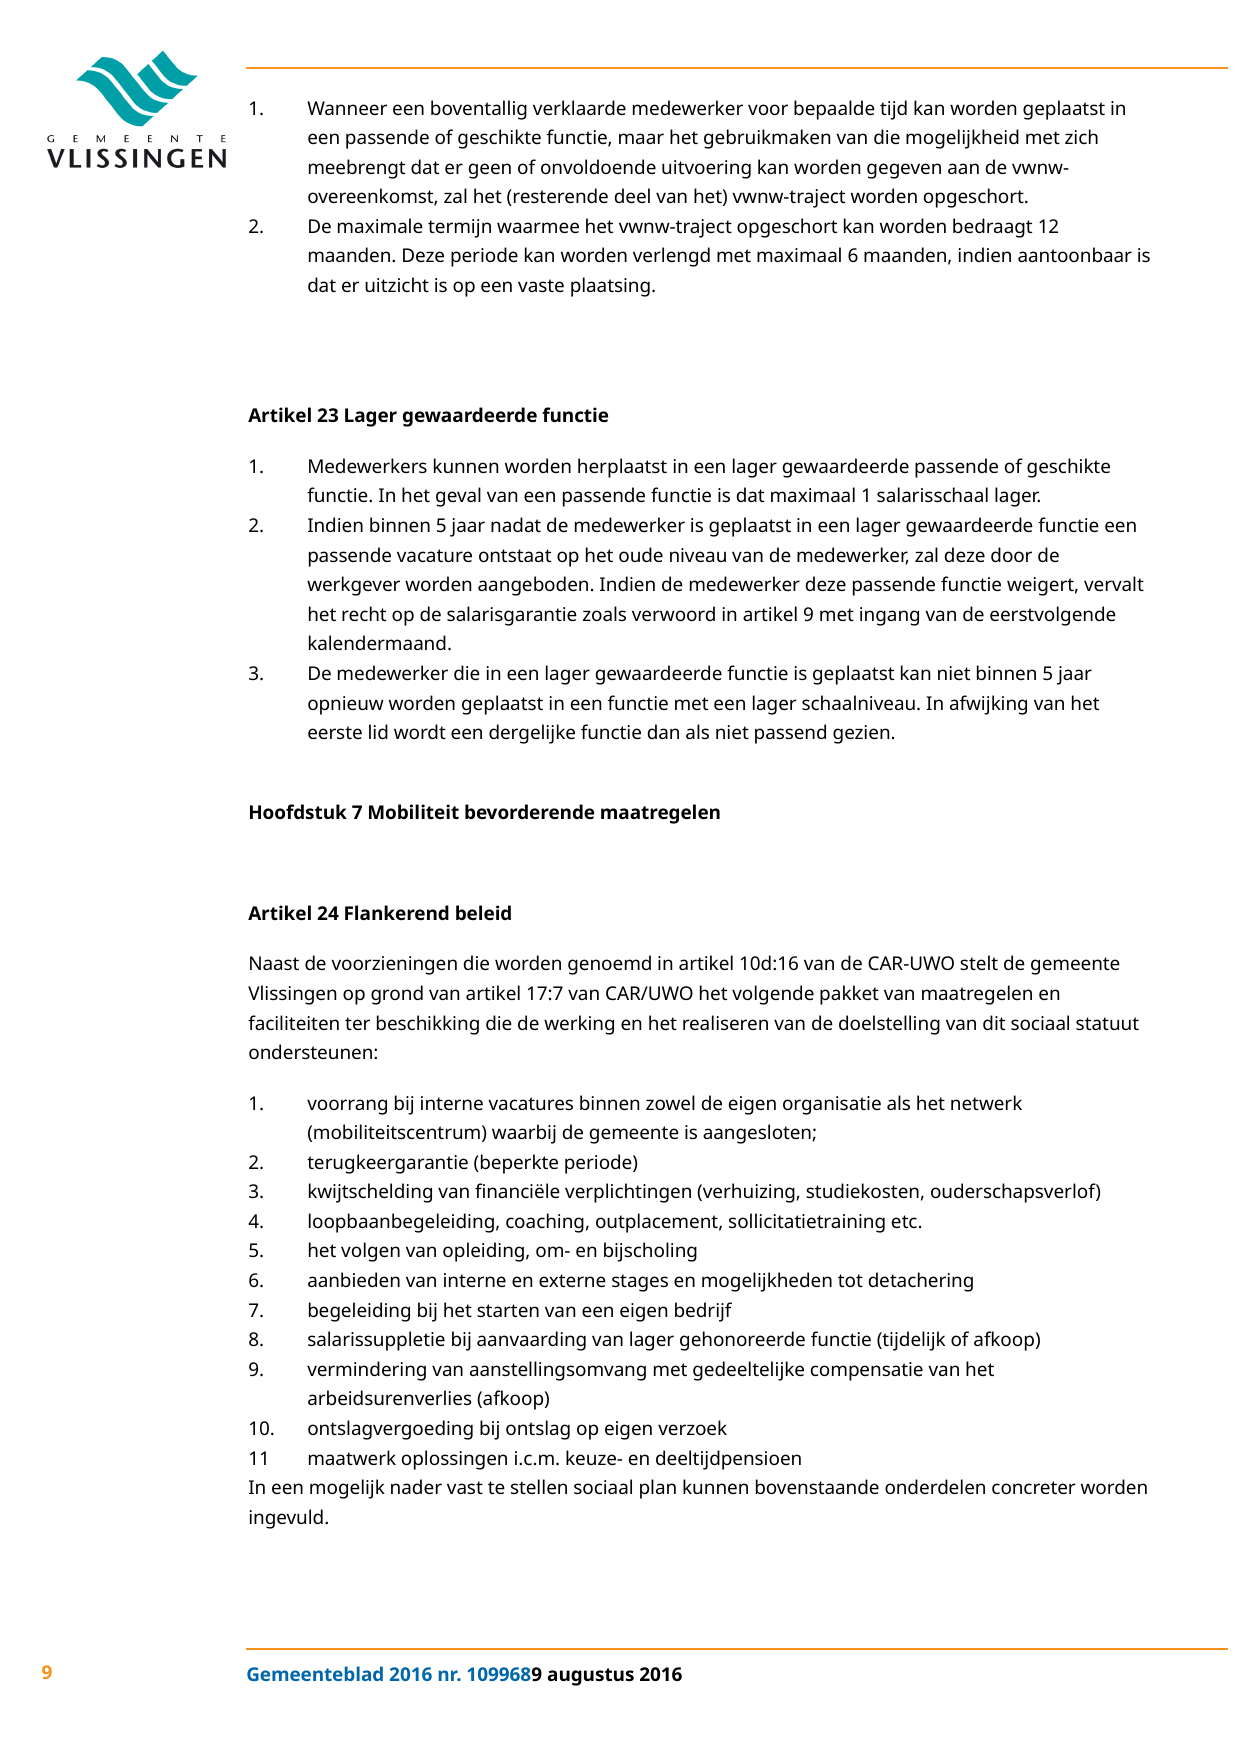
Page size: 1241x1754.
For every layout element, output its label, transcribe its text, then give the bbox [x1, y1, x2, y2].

list aanbieden van interne en externe stages en mogelijkheden tot detachering [248, 1267, 1152, 1293]
text Naast de voorzieningen die worden genoemd in artikel 10d:16 van de CAR-UWO stelt de gemeente Vlissingen op grond van artikel 17:7 van CAR/UWO het volgende pakket van maatregelen en faciliteiten ter beschikking die de werking en het realiseren van de doelstelling van dit sociaal statuut ondersteunen: [248, 951, 1152, 1065]
list begeleiding bij het starten van een eigen bedrijf [248, 1297, 1152, 1323]
list Medewerkers kunnen worden herplaatst in een lager gewaardeerde passende of geschikte functie. In het geval van een passende functie is dat maximaal 1 salarisschaal lager. [248, 453, 1152, 508]
list Indien binnen 5 jaar nadat de medewerker is geplaatst in een lager gewaardeerde functie een passende vacature ontstaat op het oude niveau van de medewerker, zal deze door de werkgever worden aangeboden. Indien de medewerker deze passende functie weigert, vervalt het recht op de salarisgarantie zoals verwoord in artikel 9 met ingang van de eerstvolgende kalendermaand. [248, 512, 1152, 656]
list maatwerk oplossingen i.c.m. keuze- en deeltijdpensioen [248, 1445, 1152, 1471]
text Artikel 23 Lager gewaardeerde functie [248, 403, 1152, 428]
text Artikel 24 Flankerend beleid [248, 900, 1152, 926]
list salarissuppletie bij aanvaarding van lager gehonoreerde functie (tijdelijk of afkoop) [248, 1326, 1152, 1352]
list loopbaanbegeleiding, coaching, outplacement, sollicitatietraining etc. [248, 1208, 1152, 1234]
list vermindering van aanstellingsomvang met gedeeltelijke compensatie van het arbeidsurenverlies (afkoop) [248, 1356, 1152, 1411]
list kwijtschelding van financiële verplichtingen (verhuizing, studiekosten, ouderschapsverlof) [248, 1178, 1152, 1204]
list De maximale termijn waarmee het vwnw-traject opgeschort kan worden bedraagt 12 maanden. Deze periode kan worden verlengd met maximaal 6 maanden, indien aantoonbaar is dat er uitzicht is op een vaste plaatsing. [248, 213, 1152, 298]
text In een mogelijk nader vast te stellen sociaal plan kunnen bovenstaande onderdelen concreter worden ingevuld. [248, 1474, 1152, 1530]
list Wanneer een boventallig verklaarde medewerker voor bepaalde tijd kan worden geplaatst in een passende of geschikte functie, maar het gebruikmaken van die mogelijkheid met zich meebrengt dat er geen of onvoldoende uitvoering kan worden gegeven aan de vwnw-overeenkomst, zal het (resterende deel van het) vwnw-traject worden opgeschort. [248, 95, 1152, 209]
list De medewerker die in een lager gewaardeerde functie is geplaatst kan niet binnen 5 jaar opnieuw worden geplaatst in een functie met een lager schaalniveau. In afwijking van het eerste lid wordt een dergelijke functie dan als niet passend gezien. [248, 660, 1152, 745]
list het volgen van opleiding, om- en bijscholing [248, 1238, 1152, 1263]
text Hoofdstuk 7 Mobiliteit bevorderende maatregelen [248, 799, 1152, 825]
list ontslagvergoeding bij ontslag op eigen verzoek [248, 1415, 1152, 1441]
picture [41, 47, 231, 172]
list terugkeergarantie (beperkte periode) [248, 1149, 1152, 1175]
list voorrang bij interne vacatures binnen zowel de eigen organisatie als het netwerk (mobiliteitscentrum) waarbij de gemeente is aangesloten; [248, 1090, 1152, 1145]
